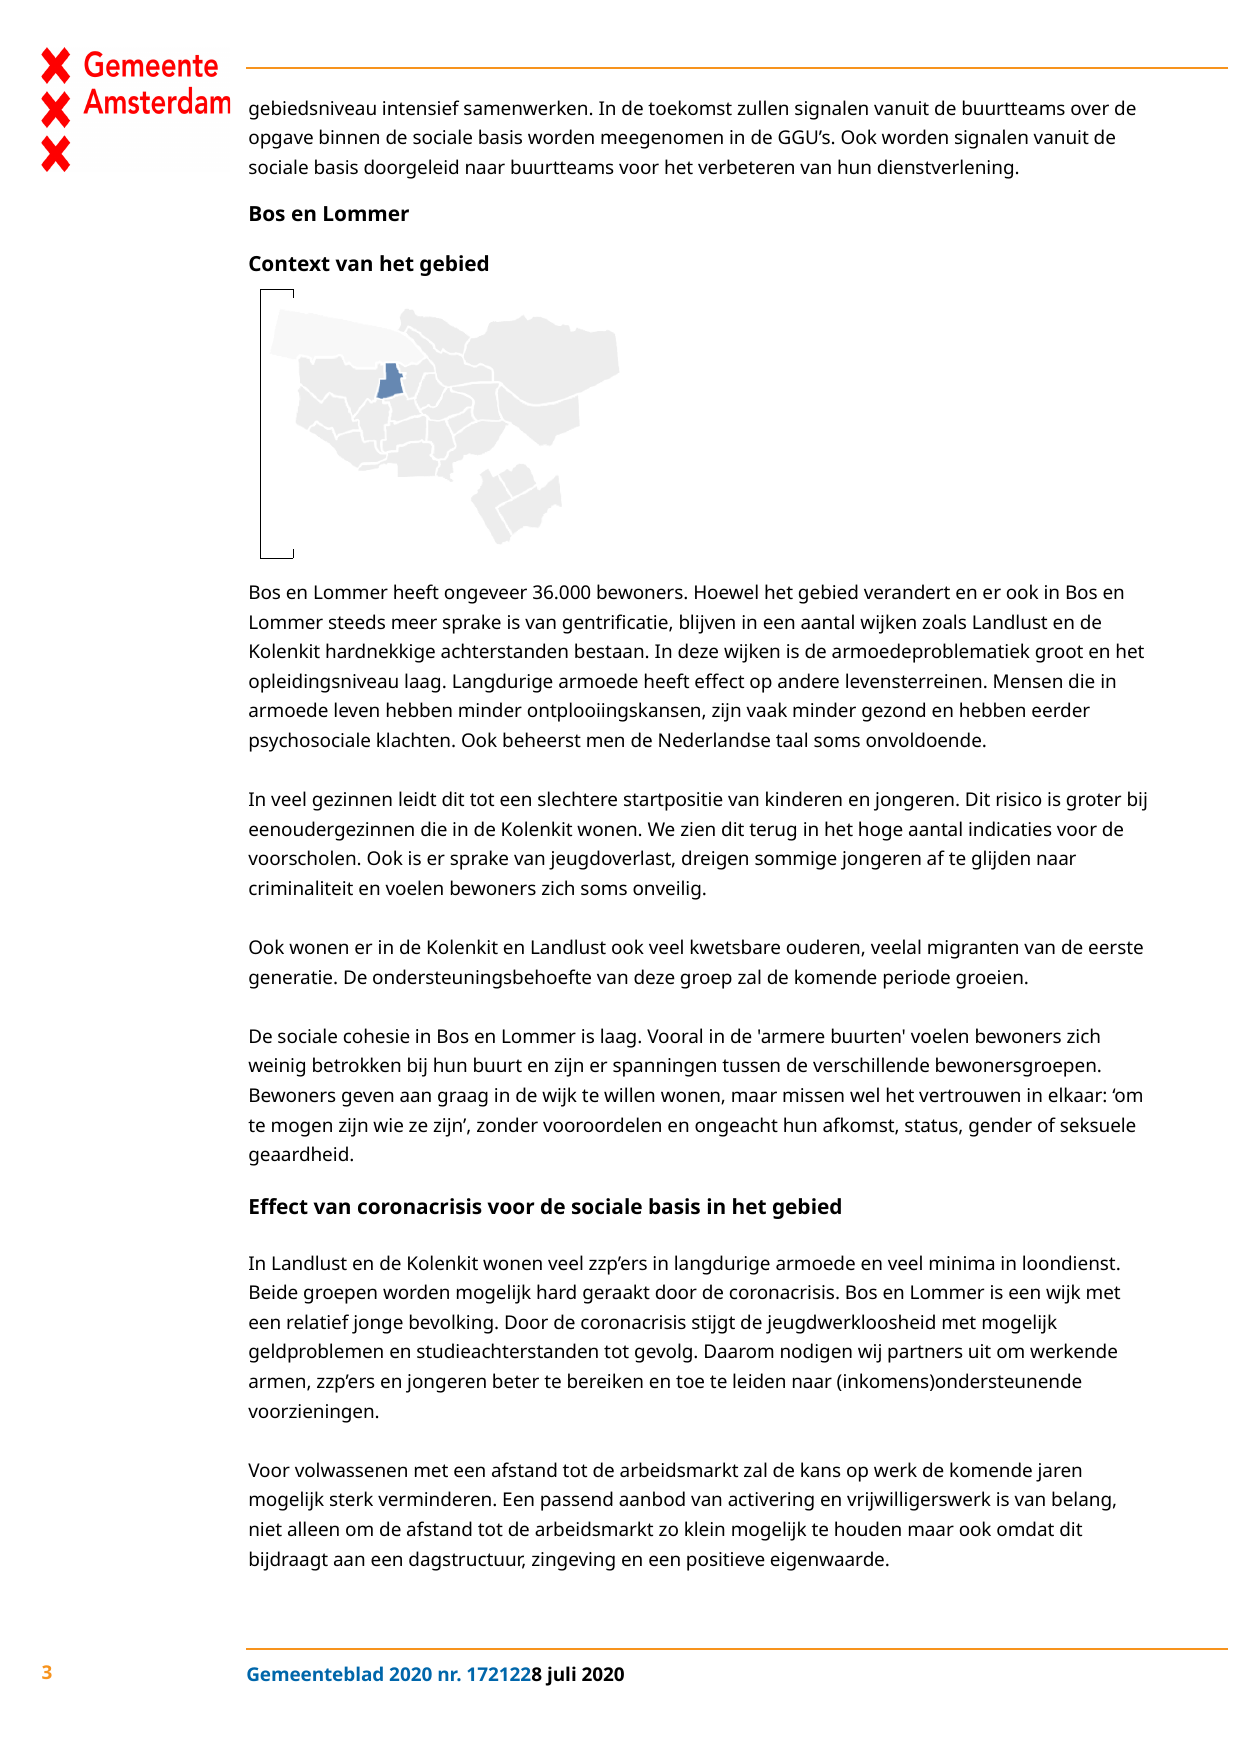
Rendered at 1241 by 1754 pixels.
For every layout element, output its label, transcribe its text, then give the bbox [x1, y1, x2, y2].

text In Landlust en de Kolenkit wonen veel zzp’ers in langdurige armoede en veel minima in loondienst. Beide groepen worden mogelijk hard geraakt door de coronacrisis. Bos en Lommer is een wijk met een relatief jonge bevolking. Door de coronacrisis stijgt de jeugdwerkloosheid met mogelijk geldproblemen en studieachterstanden tot gevolg. Daarom nodigen wij partners uit om werkende armen, zzp’ers en jongeren beter te bereiken en toe te leiden naar (inkomens)ondersteunende voorzieningen. [248, 1250, 1152, 1423]
text Context van het gebied [248, 249, 1152, 277]
text Bos en Lommer heeft ongeveer 36.000 bewoners. Hoewel het gebied verandert en er ook in Bos en Lommer steeds meer sprake is van gentrificatie, blijven in een aantal wijken zoals Landlust en de Kolenkit hardnekkige achterstanden bestaan. In deze wijken is de armoedeproblematiek groot en het opleidingsniveau laag. Langdurige armoede heeft effect op andere levensterreinen. Mensen die in armoede leven hebben minder ontplooiingskansen, zijn vaak minder gezond en hebben eerder psychosociale klachten. Ook beheerst men de Nederlandse taal soms onvoldoende. [248, 579, 1152, 753]
text gebiedsniveau intensief samenwerken. In de toekomst zullen signalen vanuit de buurtteams over de opgave binnen de sociale basis worden meegenomen in de GGU’s. Ook worden signalen vanuit de sociale basis doorgeleid naar buurtteams voor het verbeteren van hun dienstverlening. [248, 95, 1152, 180]
text In veel gezinnen leidt dit tot een slechtere startpositie van kinderen en jongeren. Dit risico is groter bij eenoudergezinnen die in de Kolenkit wonen. We zien dit terug in het hoge aantal indicaties voor de voorscholen. Ook is er sprake van jeugdoverlast, dreigen sommige jongeren af te glijden naar criminaliteit en voelen bewoners zich soms onveilig. [248, 786, 1152, 901]
picture [268, 298, 624, 549]
text Effect van coronacrisis voor de sociale basis in het gebied [248, 1192, 1152, 1220]
picture [41, 47, 231, 172]
text Voor volwassenen met een afstand tot de arbeidsmarkt zal de kans op werk de komende jaren mogelijk sterk verminderen. Een passend aanbod van activering en vrijwilligerswerk is van belang, niet alleen om de afstand tot de arbeidsmarkt zo klein mogelijk te houden maar ook omdat dit bijdraagt aan een dagstructuur, zingeving en een positieve eigenwaarde. [248, 1457, 1152, 1571]
text De sociale cohesie in Bos en Lommer is laag. Vooral in de 'armere buurten' voelen bewoners zich weinig betrokken bij hun buurt en zijn er spanningen tussen de verschillende bewonersgroepen. Bewoners geven aan graag in de wijk te willen wonen, maar missen wel het vertrouwen in elkaar: ‘om te mogen zijn wie ze zijn’, zonder vooroordelen en ongeacht hun afkomst, status, gender of seksuele geaardheid. [248, 1023, 1152, 1167]
text Bos en Lommer [248, 199, 1152, 228]
text Ook wonen er in de Kolenkit en Landlust ook veel kwetsbare ouderen, veelal migranten van de eerste generatie. De ondersteuningsbehoefte van deze groep zal de komende periode groeien. [248, 934, 1152, 990]
